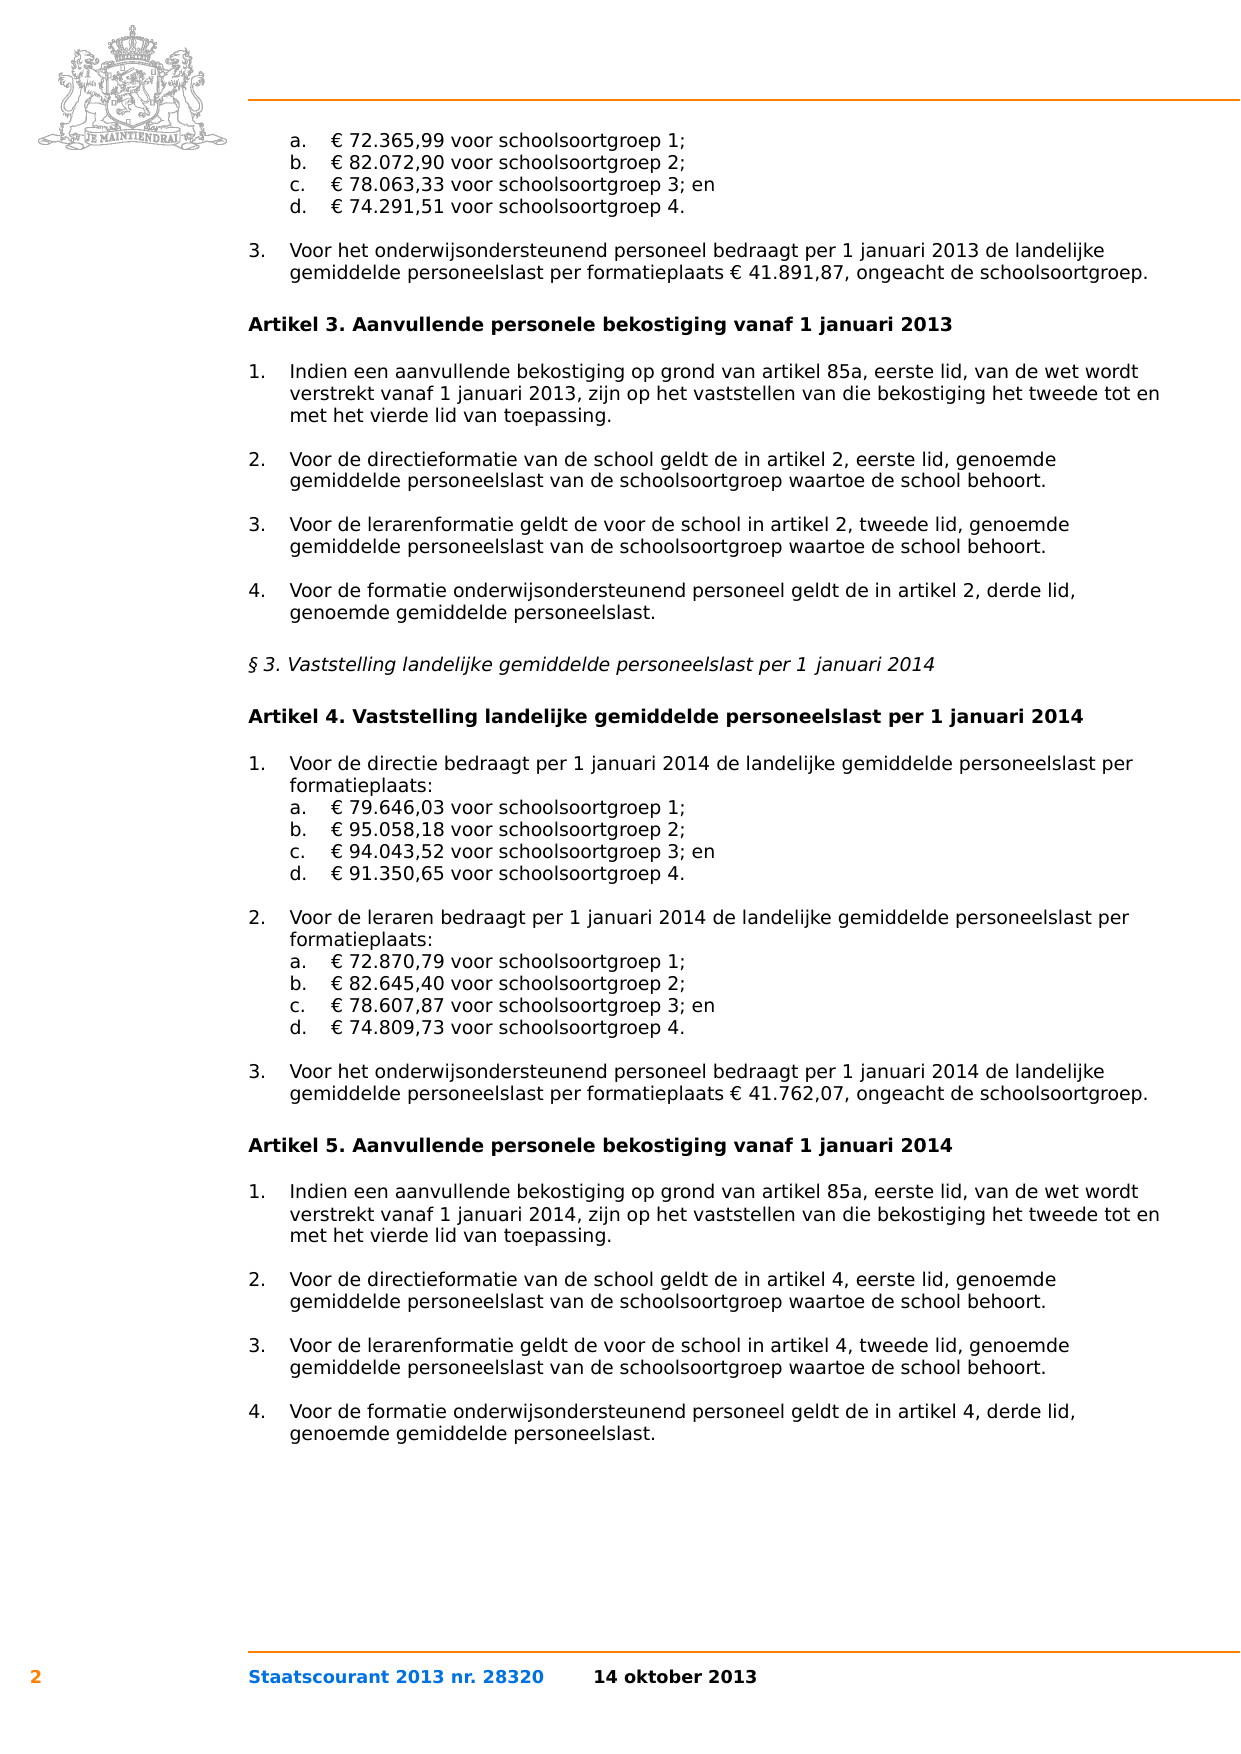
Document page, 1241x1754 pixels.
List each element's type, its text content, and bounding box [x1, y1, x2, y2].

text b. € 82.645,40 voor schoolsoortgroep 2; [289, 973, 1163, 995]
text 3. Voor de lerarenformatie geldt de voor de school in artikel 4, tweede lid, genoemde gemiddelde personeelslast van de schoolsoortgroep waartoe de school behoort. [248, 1335, 1163, 1379]
text a. € 79.646,03 voor schoolsoortgroep 1; [289, 797, 1163, 819]
text d. € 91.350,65 voor schoolsoortgroep 4. [289, 863, 1163, 885]
text c. € 78.063,33 voor schoolsoortgroep 3; en [289, 174, 1163, 196]
picture [38, 25, 227, 150]
text 2. Voor de directieformatie van de school geldt de in artikel 2, eerste lid, genoemde gemiddelde personeelslast van de schoolsoortgroep waartoe de school behoort. [248, 448, 1163, 492]
text 3. Voor het onderwijsondersteunend personeel bedraagt per 1 januari 2014 de landelijke gemiddelde personeelslast per formatieplaats € 41.762,07, ongeacht de schoolsoortgroep. [248, 1061, 1163, 1104]
text c. € 94.043,52 voor schoolsoortgroep 3; en [289, 841, 1163, 863]
text d. € 74.809,73 voor schoolsoortgroep 4. [289, 1017, 1163, 1039]
text 4. Voor de formatie onderwijsondersteunend personeel geldt de in artikel 4, derde lid, genoemde gemiddelde personeelslast. [248, 1401, 1163, 1445]
text 1. Voor de directie bedraagt per 1 januari 2014 de landelijke gemiddelde personeelslast per formatieplaats: [248, 753, 1163, 797]
text b. € 95.058,18 voor schoolsoortgroep 2; [289, 819, 1163, 841]
text 3. Voor het onderwijsondersteunend personeel bedraagt per 1 januari 2013 de landelijke gemiddelde personeelslast per formatieplaats € 41.891,87, ongeacht de schoolsoortgroep. [248, 240, 1163, 284]
text d. € 74.291,51 voor schoolsoortgroep 4. [289, 196, 1163, 218]
text 4. Voor de formatie onderwijsondersteunend personeel geldt de in artikel 2, derde lid, genoemde gemiddelde personeelslast. [248, 580, 1163, 624]
text 2. Voor de directieformatie van de school geldt de in artikel 4, eerste lid, genoemde gemiddelde personeelslast van de schoolsoortgroep waartoe de school behoort. [248, 1269, 1163, 1313]
text c. € 78.607,87 voor schoolsoortgroep 3; en [289, 995, 1163, 1017]
text a. € 72.870,79 voor schoolsoortgroep 1; [289, 951, 1163, 973]
subtitle § 3. Vaststelling landelijke gemiddelde personeelslast per 1 januari 2014 [248, 654, 1163, 676]
text 1. Indien een aanvullende bekostiging op grond van artikel 85a, eerste lid, van de wet wordt verstrekt vanaf 1 januari 2014, zijn op het vaststellen van die bekostiging het tweede tot en met het vierde lid van toepassing. [248, 1181, 1163, 1247]
text 2. Voor de leraren bedraagt per 1 januari 2014 de landelijke gemiddelde personeelslast per formatieplaats: [248, 907, 1163, 951]
text 1. Indien een aanvullende bekostiging op grond van artikel 85a, eerste lid, van de wet wordt verstrekt vanaf 1 januari 2013, zijn op het vaststellen van die bekostiging het tweede tot en met het vierde lid van toepassing. [248, 361, 1163, 427]
subtitle Artikel 3. Aanvullende personele bekostiging vanaf 1 januari 2013 [248, 314, 1163, 336]
subtitle Artikel 4. Vaststelling landelijke gemiddelde personeelslast per 1 januari 2014 [248, 706, 1163, 728]
subtitle Artikel 5. Aanvullende personele bekostiging vanaf 1 januari 2014 [248, 1134, 1163, 1156]
text a. € 72.365,99 voor schoolsoortgroep 1; [289, 130, 1163, 152]
text b. € 82.072,90 voor schoolsoortgroep 2; [289, 152, 1163, 174]
text 3. Voor de lerarenformatie geldt de voor de school in artikel 2, tweede lid, genoemde gemiddelde personeelslast van de schoolsoortgroep waartoe de school behoort. [248, 514, 1163, 558]
